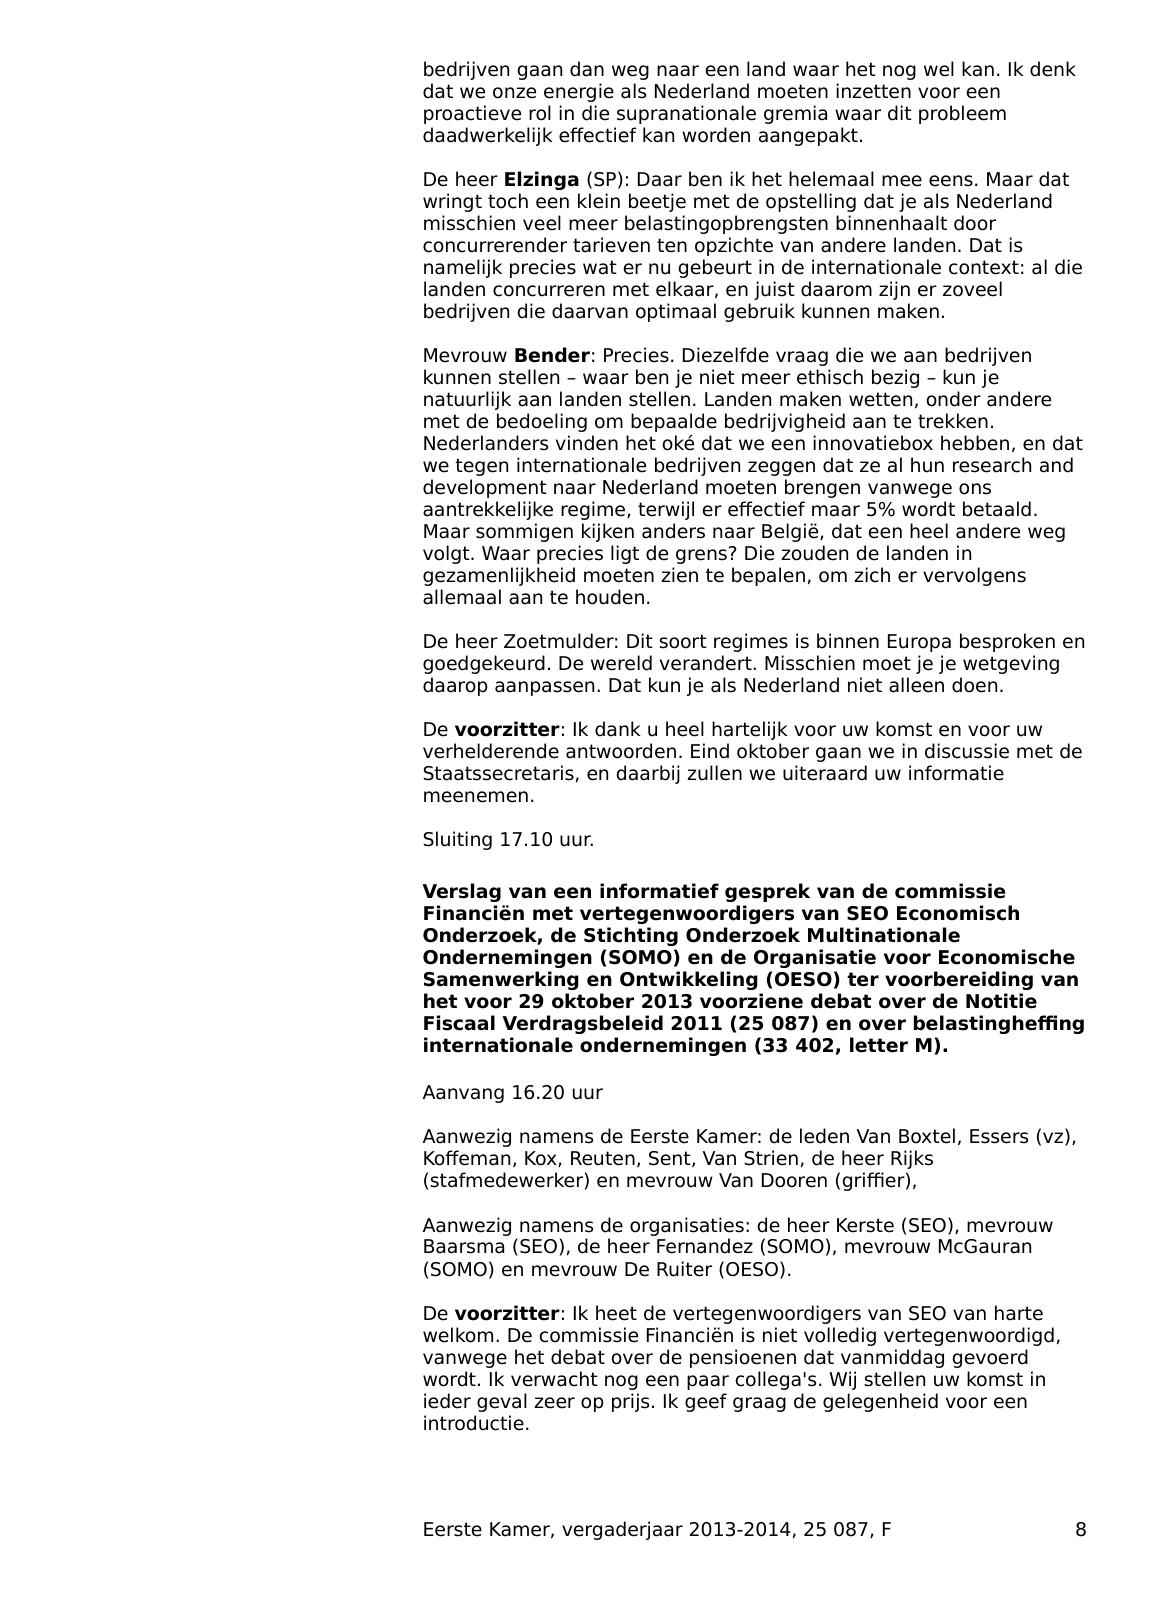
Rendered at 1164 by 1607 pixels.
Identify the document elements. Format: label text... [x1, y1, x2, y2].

text De voorzitter: Ik heet de vertegenwoordigers van SEO van harte welkom. De commissie Financiën is niet volledig vertegenwoordigd, vanwege het debat over de pensioenen dat vanmiddag gevoerd wordt. Ik verwacht nog een paar collega's. Wij stellen uw komst in ieder geval zeer op prijs. Ik geef graag de gelegenheid voor een introductie. [422, 1303, 1087, 1434]
text De heer Elzinga (SP): Daar ben ik het helemaal mee eens. Maar dat wringt toch een klein beetje met de opstelling dat je als Nederland misschien veel meer belastingopbrengsten binnenhaalt door concurrerender tarieven ten opzichte van andere landen. Dat is namelijk precies wat er nu gebeurt in de internationale context: al die landen concurreren met elkaar, en juist daarom zijn er zoveel bedrijven die daarvan optimaal gebruik kunnen maken. [422, 169, 1087, 323]
text De heer Zoetmulder: Dit soort regimes is binnen Europa besproken en goedgekeurd. De wereld verandert. Misschien moet je je wetgeving daarop aanpassen. Dat kun je als Nederland niet alleen doen. [422, 631, 1087, 697]
subtitle Verslag van een informatief gesprek van de commissie Financiën met vertegenwoordigers van SEO Economisch Onderzoek, de Stichting Onderzoek Multinationale Ondernemingen (SOMO) en de Organisatie voor Economische Samenwerking en Ontwikkeling (OESO) ter voorbereiding van het voor 29 oktober 2013 voorziene debat over de Notitie Fiscaal Verdragsbeleid 2011 (25 087) en over belastingheffing internationale ondernemingen (33 402, letter M). [422, 881, 1087, 1057]
text Aanwezig namens de organisaties: de heer Kerste (SEO), mevrouw Baarsma (SEO), de heer Fernandez (SOMO), mevrouw McGauran (SOMO) en mevrouw De Ruiter (OESO). [422, 1214, 1087, 1280]
text Sluiting 17.10 uur. [422, 829, 1087, 851]
text bedrijven gaan dan weg naar een land waar het nog wel kan. Ik denk dat we onze energie als Nederland moeten inzetten voor een proactieve rol in die supranationale gremia waar dit probleem daadwerkelijk effectief kan worden aangepakt. [422, 59, 1087, 147]
text Aanwezig namens de Eerste Kamer: de leden Van Boxtel, Essers (vz), Koffeman, Kox, Reuten, Sent, Van Strien, de heer Rijks (stafmedewerker) en mevrouw Van Dooren (griffier), [422, 1126, 1087, 1192]
text Mevrouw Bender: Precies. Diezelfde vraag die we aan bedrijven kunnen stellen – waar ben je niet meer ethisch bezig – kun je natuurlijk aan landen stellen. Landen maken wetten, onder andere met de bedoeling om bepaalde bedrijvigheid aan te trekken. Nederlanders vinden het oké dat we een innovatiebox hebben, en dat we tegen internationale bedrijven zeggen dat ze al hun research and development naar Nederland moeten brengen vanwege ons aantrekkelijke regime, terwijl er effectief maar 5% wordt betaald. Maar sommigen kijken anders naar België, dat een heel andere weg volgt. Waar precies ligt de grens? Die zouden de landen in gezamenlijkheid moeten zien te bepalen, om zich er vervolgens allemaal aan te houden. [422, 345, 1087, 609]
text Aanvang 16.20 uur [422, 1082, 1087, 1104]
text De voorzitter: Ik dank u heel hartelijk voor uw komst en voor uw verhelderende antwoorden. Eind oktober gaan we in discussie met de Staatssecretaris, en daarbij zullen we uiteraard uw informatie meenemen. [422, 719, 1087, 807]
